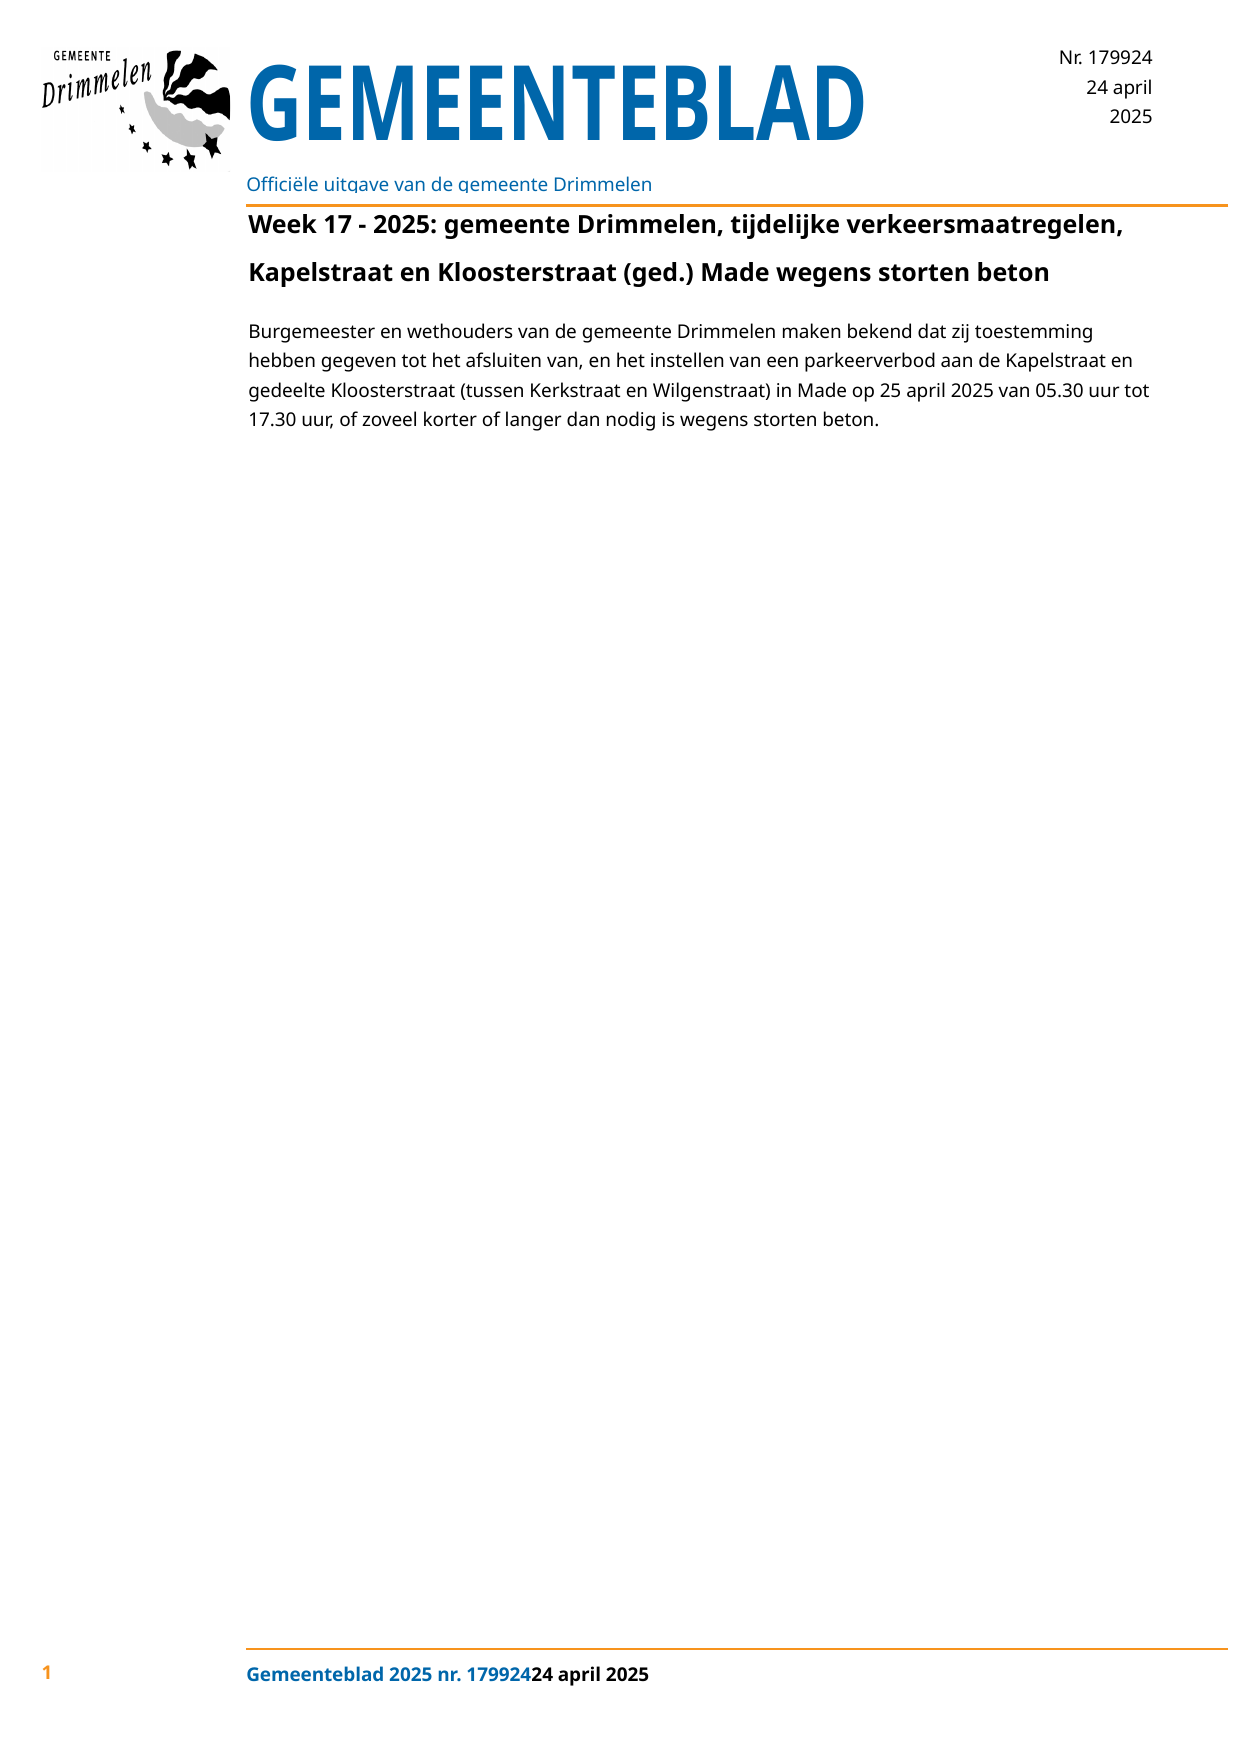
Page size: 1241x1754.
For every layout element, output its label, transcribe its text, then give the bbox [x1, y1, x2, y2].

text Week 17 - 2025: gemeente Drimmelen, tijdelijke verkeersmaatregelen, Kapelstraat en Kloosterstraat (ged.) Made wegens storten beton [248, 207, 1152, 288]
picture [41, 47, 231, 172]
text Burgemeester en wethouders van de gemeente Drimmelen maken bekend dat zij toestemming hebben gegeven tot het afsluiten van, en het instellen van een parkeerverbod aan de Kapelstraat en gedeelte Kloosterstraat (tussen Kerkstraat en Wilgenstraat) in Made op 25 april 2025 van 05.30 uur tot 17.30 uur, of zoveel korter of langer dan nodig is wegens storten beton. [248, 318, 1152, 432]
